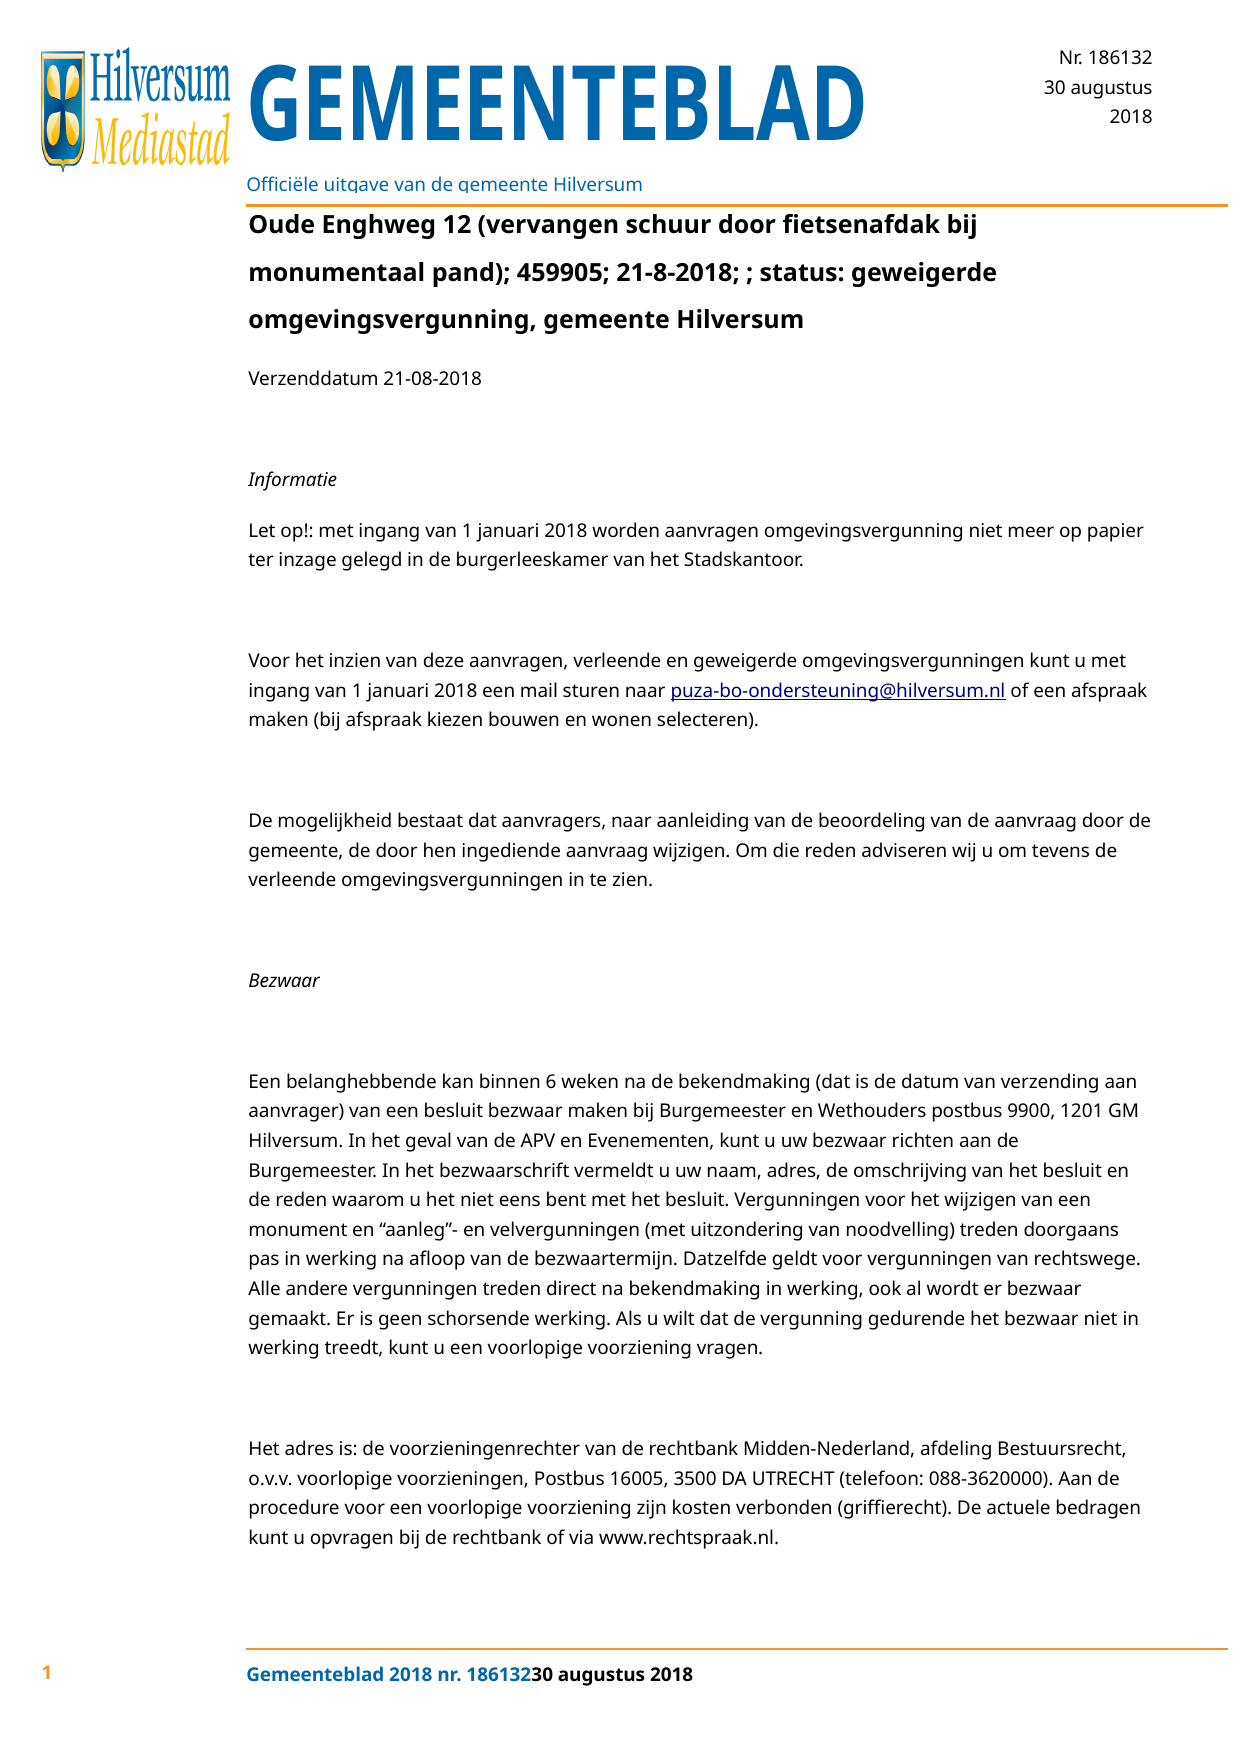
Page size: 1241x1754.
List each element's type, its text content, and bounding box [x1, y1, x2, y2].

text De mogelijkheid bestaat dat aanvragers, naar aanleiding van de beoordeling van de aanvraag door de gemeente, de door hen ingediende aanvraag wijzigen. Om die reden adviseren wij u om tevens de verleende omgevingsvergunningen in te zien. [248, 807, 1152, 892]
text Verzenddatum 21-08-2018 [248, 366, 1152, 391]
text Informatie [248, 466, 1152, 492]
text Bezwaar [248, 967, 1152, 993]
text Voor het inzien van deze aanvragen, verleende en geweigerde omgevingsvergunningen kunt u met ingang van 1 januari 2018 een mail sturen naar puza-bo-ondersteuning@hilversum.nl of een afspraak maken (bij afspraak kiezen bouwen en wonen selecteren). [248, 647, 1152, 732]
text Het adres is: de voorzieningenrechter van de rechtbank Midden-Nederland, afdeling Bestuursrecht, o.v.v. voorlopige voorzieningen, Postbus 16005, 3500 DA UTRECHT (telefoon: 088-3620000). Aan de procedure voor een voorlopige voorziening zijn kosten verbonden (griffierecht). De actuele bedragen kunt u opvragen bij de rechtbank of via www.rechtspraak.nl. [248, 1435, 1152, 1549]
text Een belanghebbende kan binnen 6 weken na de bekendmaking (dat is de datum van verzending aan aanvrager) van een besluit bezwaar maken bij Burgemeester en Wethouders postbus 9900, 1201 GM Hilversum. In het geval van de APV en Evenementen, kunt u uw bezwaar richten aan de Burgemeester. In het bezwaarschrift vermeldt u uw naam, adres, de omschrijving van het besluit en de reden waarom u het niet eens bent met het besluit. Vergunningen voor het wijzigen van een monument en “aanleg”- en velvergunningen (met uitzondering van noodvelling) treden doorgaans pas in werking na afloop van de bezwaartermijn. Datzelfde geldt voor vergunningen van rechtswege. Alle andere vergunningen treden direct na bekendmaking in werking, ook al wordt er bezwaar gemaakt. Er is geen schorsende werking. Als u wilt dat de vergunning gedurende het bezwaar niet in werking treedt, kunt u een voorlopige voorziening vragen. [248, 1068, 1152, 1360]
text Let op!: met ingang van 1 januari 2018 worden aanvragen omgevingsvergunning niet meer op papier ter inzage gelegd in de burgerleeskamer van het Stadskantoor. [248, 517, 1152, 572]
picture [41, 47, 231, 172]
text Oude Enghweg 12 (vervangen schuur door fietsenafdak bij monumentaal pand); 459905; 21-8-2018; ; status: geweigerde omgevingsvergunning, gemeente Hilversum [248, 207, 1152, 336]
